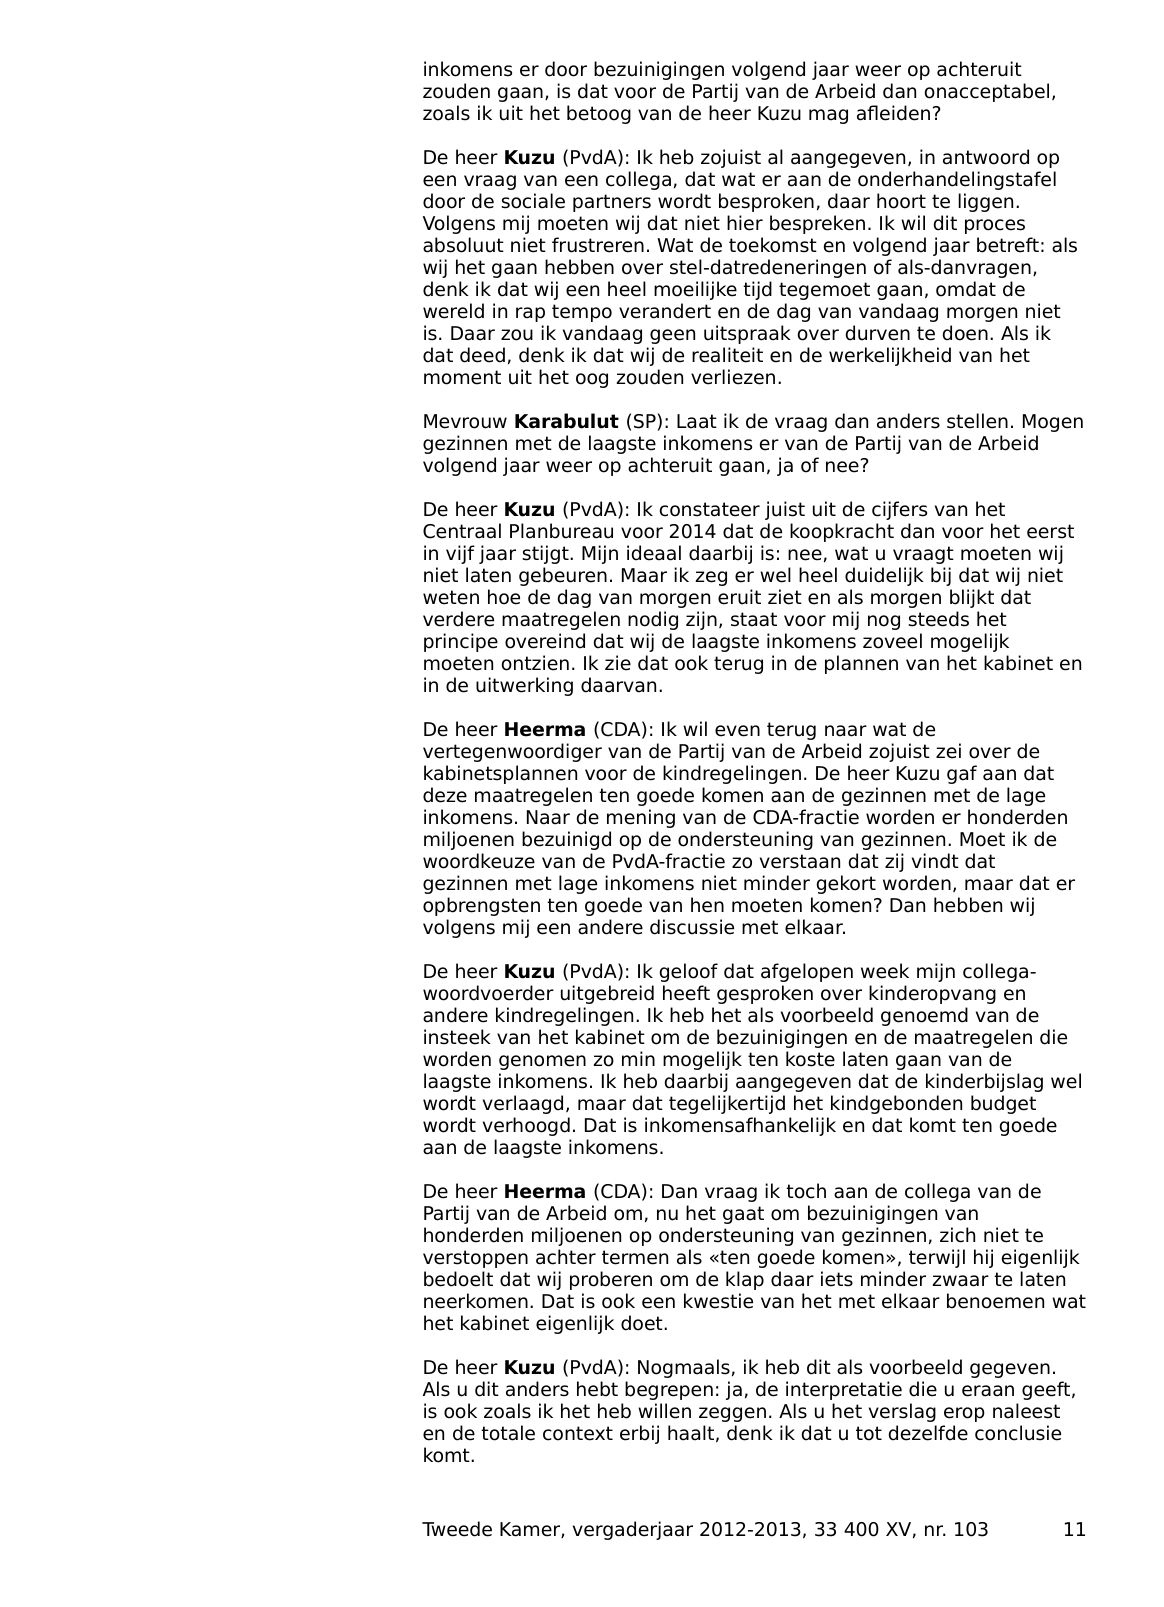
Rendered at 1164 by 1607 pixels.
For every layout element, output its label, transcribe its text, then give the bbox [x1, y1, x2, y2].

text inkomens er door bezuinigingen volgend jaar weer op achteruit zouden gaan, is dat voor de Partij van de Arbeid dan onacceptabel, zoals ik uit het betoog van de heer Kuzu mag afleiden? [422, 59, 1087, 125]
text De heer Kuzu (PvdA): Ik heb zojuist al aangegeven, in antwoord op een vraag van een collega, dat wat er aan de onderhandelingstafel door de sociale partners wordt besproken, daar hoort te liggen. Volgens mij moeten wij dat niet hier bespreken. Ik wil dit proces absoluut niet frustreren. Wat de toekomst en volgend jaar betreft: als wij het gaan hebben over stel-datredeneringen of als-danvragen, denk ik dat wij een heel moeilijke tijd tegemoet gaan, omdat de wereld in rap tempo verandert en de dag van vandaag morgen niet is. Daar zou ik vandaag geen uitspraak over durven te doen. Als ik dat deed, denk ik dat wij de realiteit en de werkelijkheid van het moment uit het oog zouden verliezen. [422, 147, 1087, 389]
text De heer Heerma (CDA): Ik wil even terug naar wat de vertegenwoordiger van de Partij van de Arbeid zojuist zei over de kabinetsplannen voor de kindregelingen. De heer Kuzu gaf aan dat deze maatregelen ten goede komen aan de gezinnen met de lage inkomens. Naar de mening van de CDA-fractie worden er honderden miljoenen bezuinigd op de ondersteuning van gezinnen. Moet ik de woordkeuze van de PvdA-fractie zo verstaan dat zij vindt dat gezinnen met lage inkomens niet minder gekort worden, maar dat er opbrengsten ten goede van hen moeten komen? Dan hebben wij volgens mij een andere discussie met elkaar. [422, 719, 1087, 939]
text Mevrouw Karabulut (SP): Laat ik de vraag dan anders stellen. Mogen gezinnen met de laagste inkomens er van de Partij van de Arbeid volgend jaar weer op achteruit gaan, ja of nee? [422, 411, 1087, 477]
text De heer Kuzu (PvdA): Nogmaals, ik heb dit als voorbeeld gegeven. Als u dit anders hebt begrepen: ja, de interpretatie die u eraan geeft, is ook zoals ik het heb willen zeggen. Als u het verslag erop naleest en de totale context erbij haalt, denk ik dat u tot dezelfde conclusie komt. [422, 1357, 1087, 1467]
text De heer Heerma (CDA): Dan vraag ik toch aan de collega van de Partij van de Arbeid om, nu het gaat om bezuinigingen van honderden miljoenen op ondersteuning van gezinnen, zich niet te verstoppen achter termen als «ten goede komen», terwijl hij eigenlijk bedoelt dat wij proberen om de klap daar iets minder zwaar te laten neerkomen. Dat is ook een kwestie van het met elkaar benoemen wat het kabinet eigenlijk doet. [422, 1181, 1087, 1335]
text De heer Kuzu (PvdA): Ik geloof dat afgelopen week mijn collega-woordvoerder uitgebreid heeft gesproken over kinderopvang en andere kindregelingen. Ik heb het als voorbeeld genoemd van de insteek van het kabinet om de bezuinigingen en de maatregelen die worden genomen zo min mogelijk ten koste laten gaan van de laagste inkomens. Ik heb daarbij aangegeven dat de kinderbijslag wel wordt verlaagd, maar dat tegelijkertijd het kindgebonden budget wordt verhoogd. Dat is inkomensafhankelijk en dat komt ten goede aan de laagste inkomens. [422, 961, 1087, 1159]
text De heer Kuzu (PvdA): Ik constateer juist uit de cijfers van het Centraal Planbureau voor 2014 dat de koopkracht dan voor het eerst in vijf jaar stijgt. Mijn ideaal daarbij is: nee, wat u vraagt moeten wij niet laten gebeuren. Maar ik zeg er wel heel duidelijk bij dat wij niet weten hoe de dag van morgen eruit ziet en als morgen blijkt dat verdere maatregelen nodig zijn, staat voor mij nog steeds het principe overeind dat wij de laagste inkomens zoveel mogelijk moeten ontzien. Ik zie dat ook terug in de plannen van het kabinet en in de uitwerking daarvan. [422, 499, 1087, 697]
